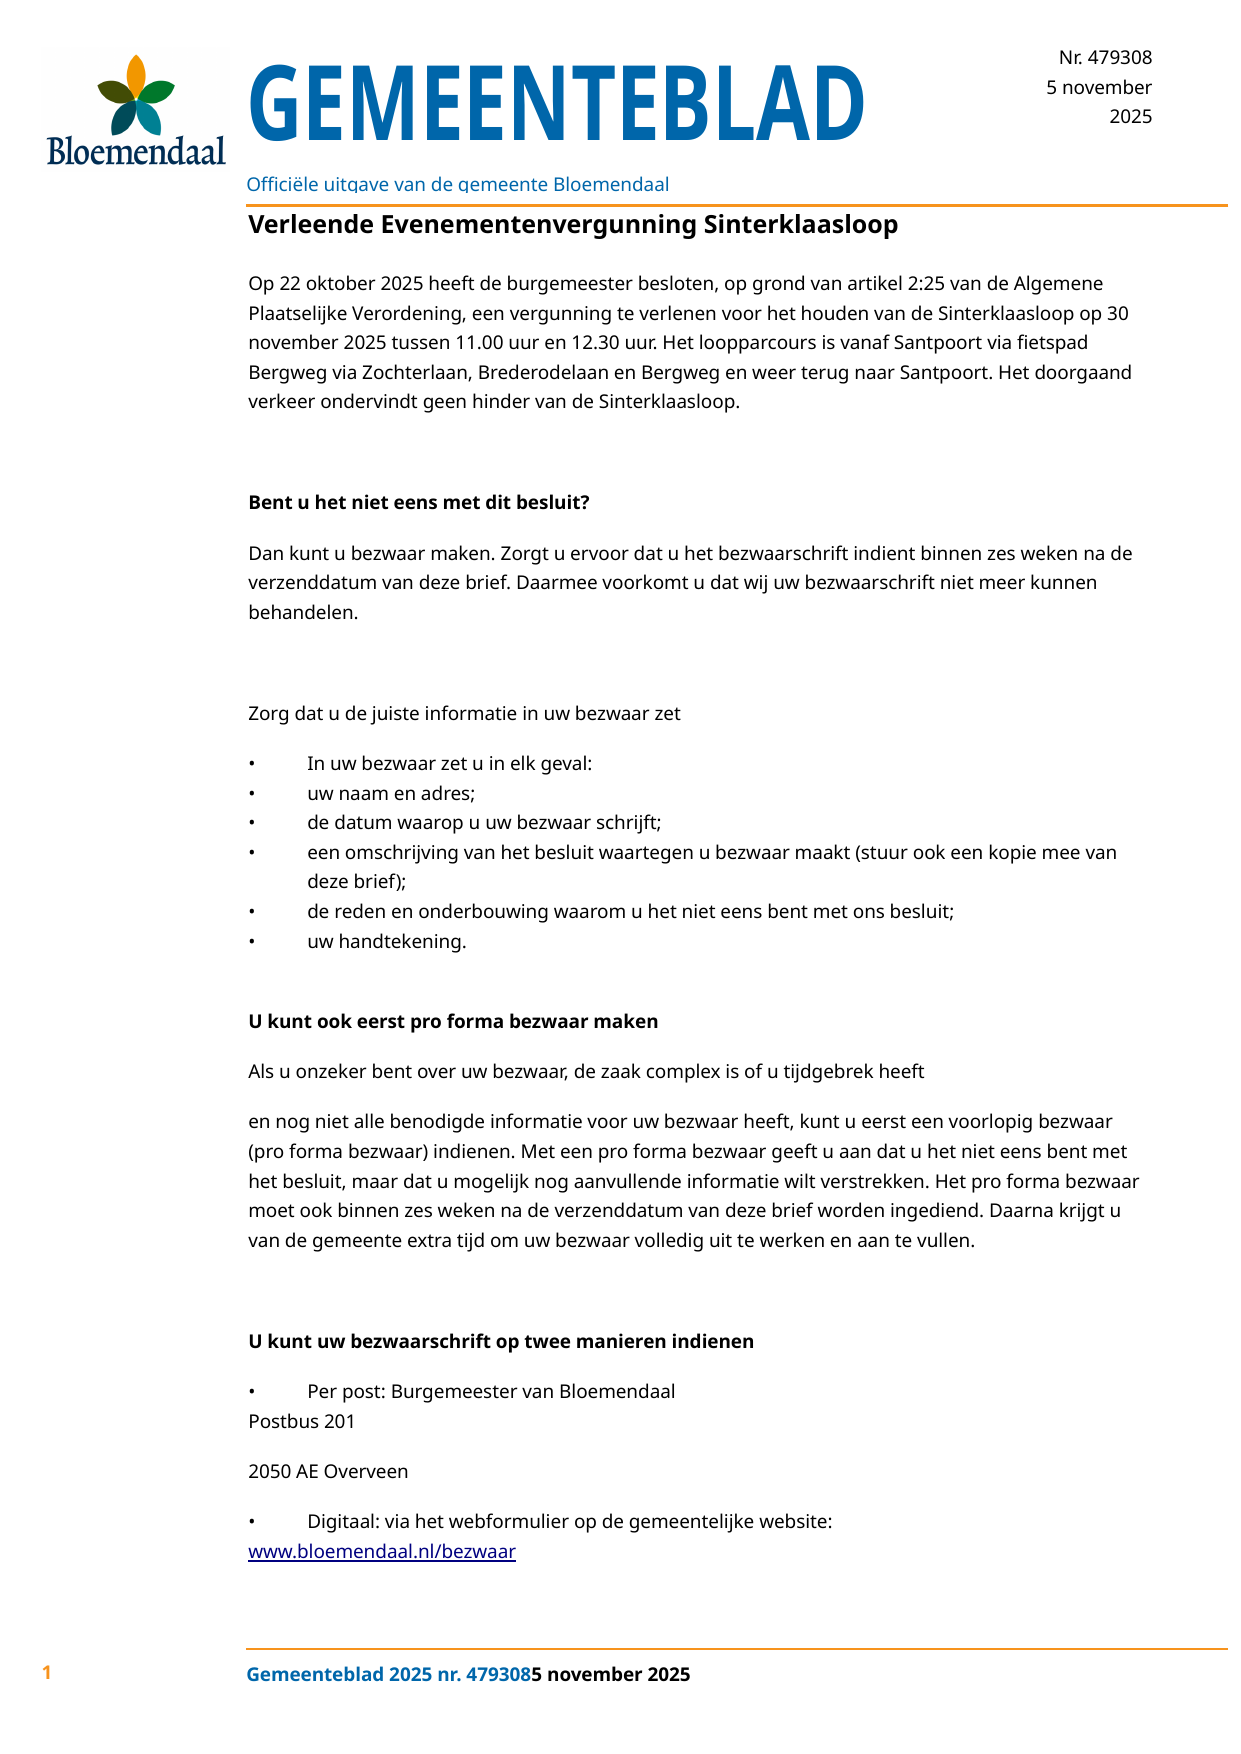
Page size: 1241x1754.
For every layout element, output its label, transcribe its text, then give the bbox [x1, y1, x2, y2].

text Op 22 oktober 2025 heeft de burgemeester besloten, op grond van artikel 2:25 van de Algemene Plaatselijke Verordening, een vergunning te verlenen voor het houden van de Sinterklaasloop op 30 november 2025 tussen 11.00 uur en 12.30 uur. Het loopparcours is vanaf Santpoort via fietspad Bergweg via Zochterlaan, Brederodelaan en Bergweg en weer terug naar Santpoort. Het doorgaand verkeer ondervindt geen hinder van de Sinterklaasloop. [248, 270, 1152, 414]
text Zorg dat u de juiste informatie in uw bezwaar zet [248, 700, 1152, 726]
text Als u onzeker bent over uw bezwaar, de zaak complex is of u tijdgebrek heeft [248, 1058, 1152, 1084]
picture [41, 47, 231, 172]
text Dan kunt u bezwaar maken. Zorgt u ervoor dat u het bezwaarschrift indient binnen zes weken na de verzenddatum van deze brief. Daarmee voorkomt u dat wij uw bezwaarschrift niet meer kunnen behandelen. [248, 540, 1152, 625]
list Digitaal: via het webformulier op de gemeentelijke website: [248, 1509, 1152, 1534]
list In uw bezwaar zet u in elk geval: [248, 750, 1152, 776]
text 2050 AE Overveen [248, 1458, 1152, 1484]
text U kunt uw bezwaarschrift op twee manieren indienen [248, 1328, 1152, 1353]
list uw naam en adres; [248, 780, 1152, 806]
text en nog niet alle benodigde informatie voor uw bezwaar heeft, kunt u eerst een voorlopig bezwaar (pro forma bezwaar) indienen. Met een pro forma bezwaar geeft u aan dat u het niet eens bent met het besluit, maar dat u mogelijk nog aanvullende informatie wilt verstrekken. Het pro forma bezwaar moet ook binnen zes weken na de verzenddatum van deze brief worden ingediend. Daarna krijgt u van de gemeente extra tijd om uw bezwaar volledig uit te werken en aan te vullen. [248, 1109, 1152, 1253]
text Bent u het niet eens met dit besluit? [248, 489, 1152, 515]
list uw handtekening. [248, 928, 1152, 953]
text Postbus 201 [248, 1408, 1152, 1433]
text U kunt ook eerst pro forma bezwaar maken [248, 1008, 1152, 1033]
text www.bloemendaal.nl/bezwaar [248, 1538, 1152, 1564]
list een omschrijving van het besluit waartegen u bezwaar maakt (stuur ook een kopie mee van deze brief); [248, 839, 1152, 894]
list de reden en onderbouwing waarom u het niet eens bent met ons besluit; [248, 898, 1152, 924]
text Verleende Evenementenvergunning Sinterklaasloop [248, 207, 1152, 241]
list Per post: Burgemeester van Bloemendaal [248, 1378, 1152, 1404]
list de datum waarop u uw bezwaar schrijft; [248, 809, 1152, 835]
